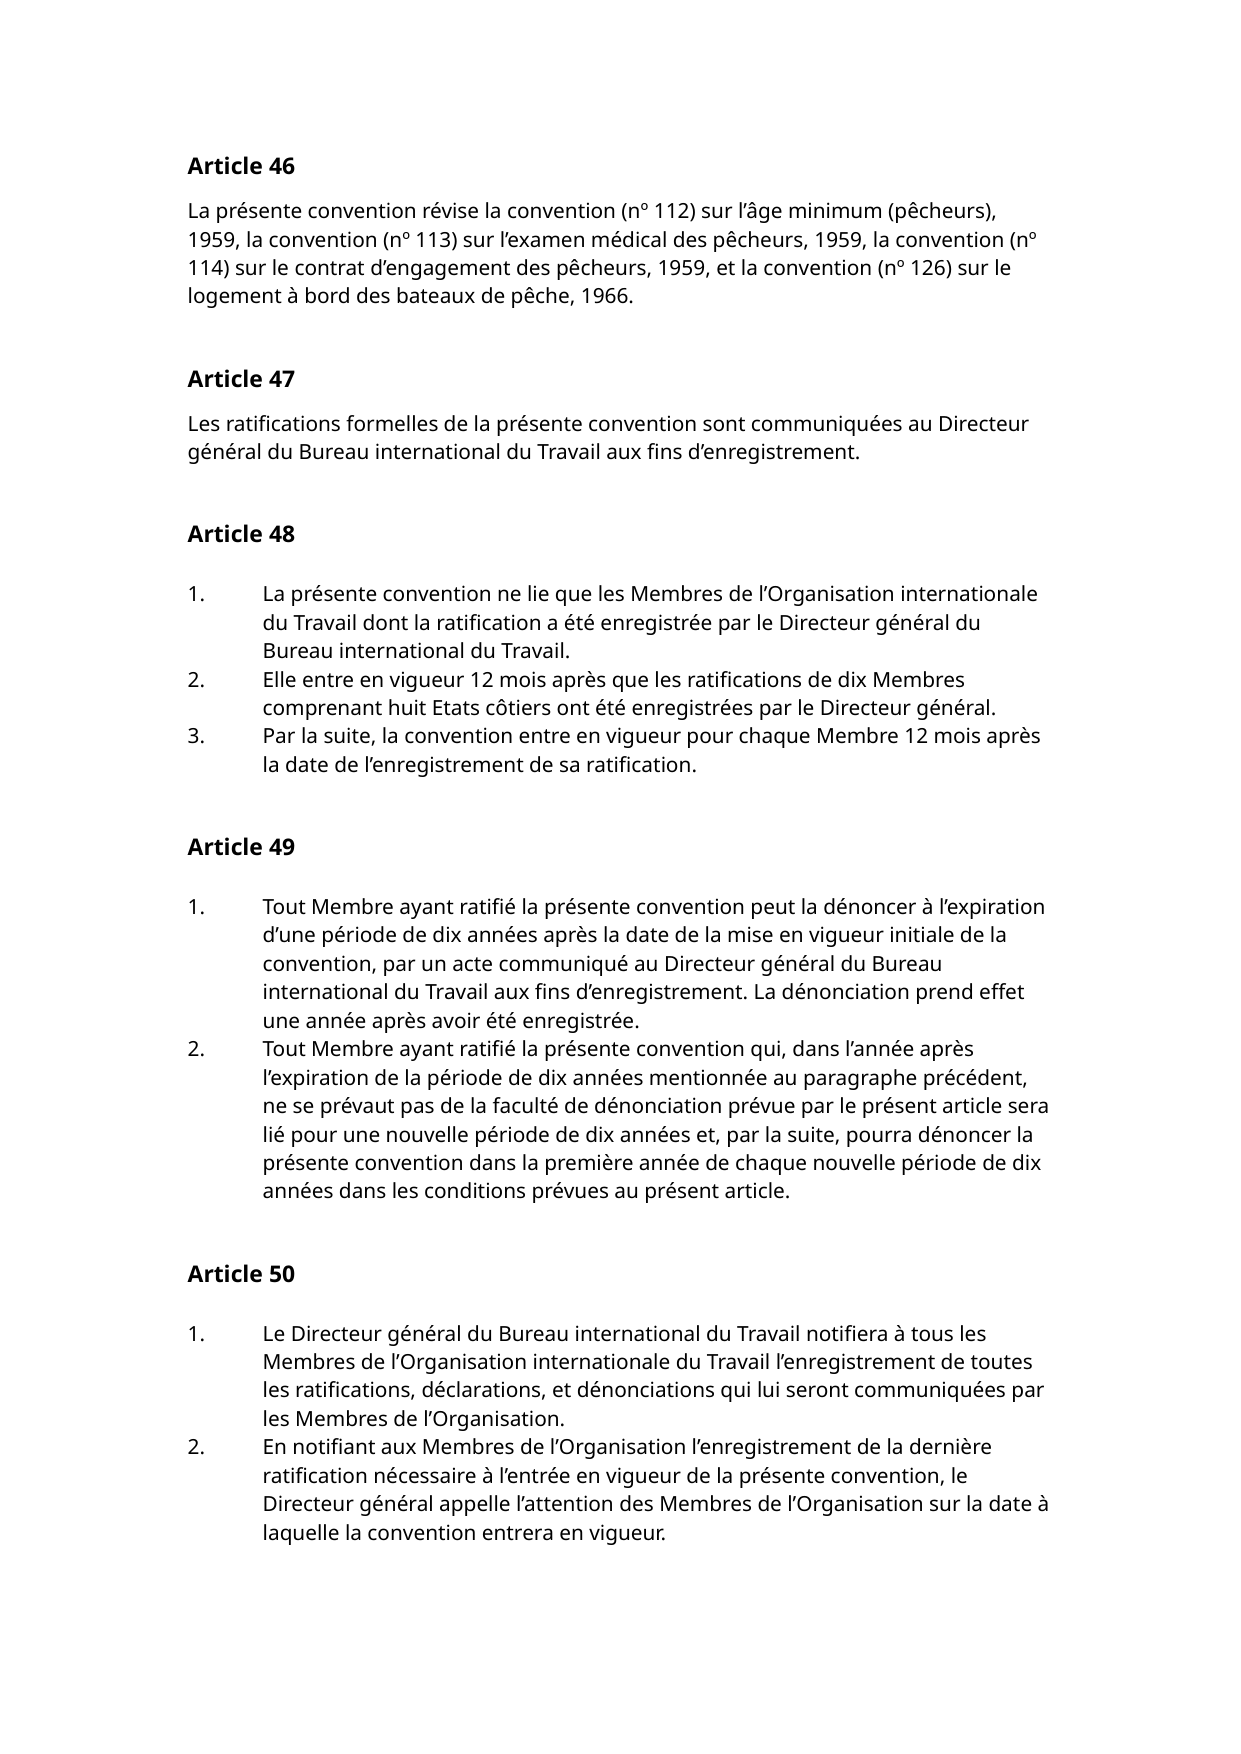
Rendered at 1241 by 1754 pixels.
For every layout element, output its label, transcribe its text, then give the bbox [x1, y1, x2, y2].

list En notifiant aux Membres de l’Organisation l’enregistrement de la dernière ratification nécessaire à l’entrée en vigueur de la présente convention, le Directeur général appelle l’attention des Membres de l’Organisation sur la date à laquelle la convention entrera en vigueur. [187, 1432, 1053, 1546]
text La présente convention révise la convention (nº 112) sur l’âge minimum (pêcheurs), 1959, la convention (nº 113) sur l’examen médical des pêcheurs, 1959, la convention (nº 114) sur le contrat d’engagement des pêcheurs, 1959, et la convention (nº 126) sur le logement à bord des bateaux de pêche, 1966. [187, 196, 1053, 310]
list Le Directeur général du Bureau international du Travail notifiera à tous les Membres de l’Organisation internationale du Travail l’enregistrement de toutes les ratifications, déclarations, et dénonciations qui lui seront communiquées par les Membres de l’Organisation. [187, 1319, 1053, 1432]
subtitle Article 50 [187, 1257, 1053, 1289]
subtitle Article 46 [187, 150, 1053, 181]
list Par la suite, la convention entre en vigueur pour chaque Membre 12 mois après la date de l’enregistrement de sa ratification. [187, 722, 1053, 778]
list Elle entre en vigueur 12 mois après que les ratifications de dix Membres comprenant huit Etats côtiers ont été enregistrées par le Directeur général. [187, 665, 1053, 722]
list La présente convention ne lie que les Membres de l’Organisation internationale du Travail dont la ratification a été enregistrée par le Directeur général du Bureau international du Travail. [187, 579, 1053, 665]
subtitle Article 48 [187, 518, 1053, 549]
subtitle Article 47 [187, 362, 1053, 394]
list Tout Membre ayant ratifié la présente convention qui, dans l’année après l’expiration de la période de dix années mentionnée au paragraphe précédent, ne se prévaut pas de la faculté de dénonciation prévue par le présent article sera lié pour une nouvelle période de dix années et, par la suite, pourra dénoncer la présente convention dans la première année de chaque nouvelle période de dix années dans les conditions prévues au présent article. [187, 1034, 1053, 1205]
text Les ratifications formelles de la présente convention sont communiquées au Directeur général du Bureau international du Travail aux fins d’enregistrement. [187, 409, 1053, 466]
list Tout Membre ayant ratifié la présente convention peut la dénoncer à l’expiration d’une période de dix années après la date de la mise en vigueur initiale de la convention, par un acte communiqué au Directeur général du Bureau international du Travail aux fins d’enregistrement. La dénonciation prend effet une année après avoir été enregistrée. [187, 892, 1053, 1034]
subtitle Article 49 [187, 831, 1053, 862]
